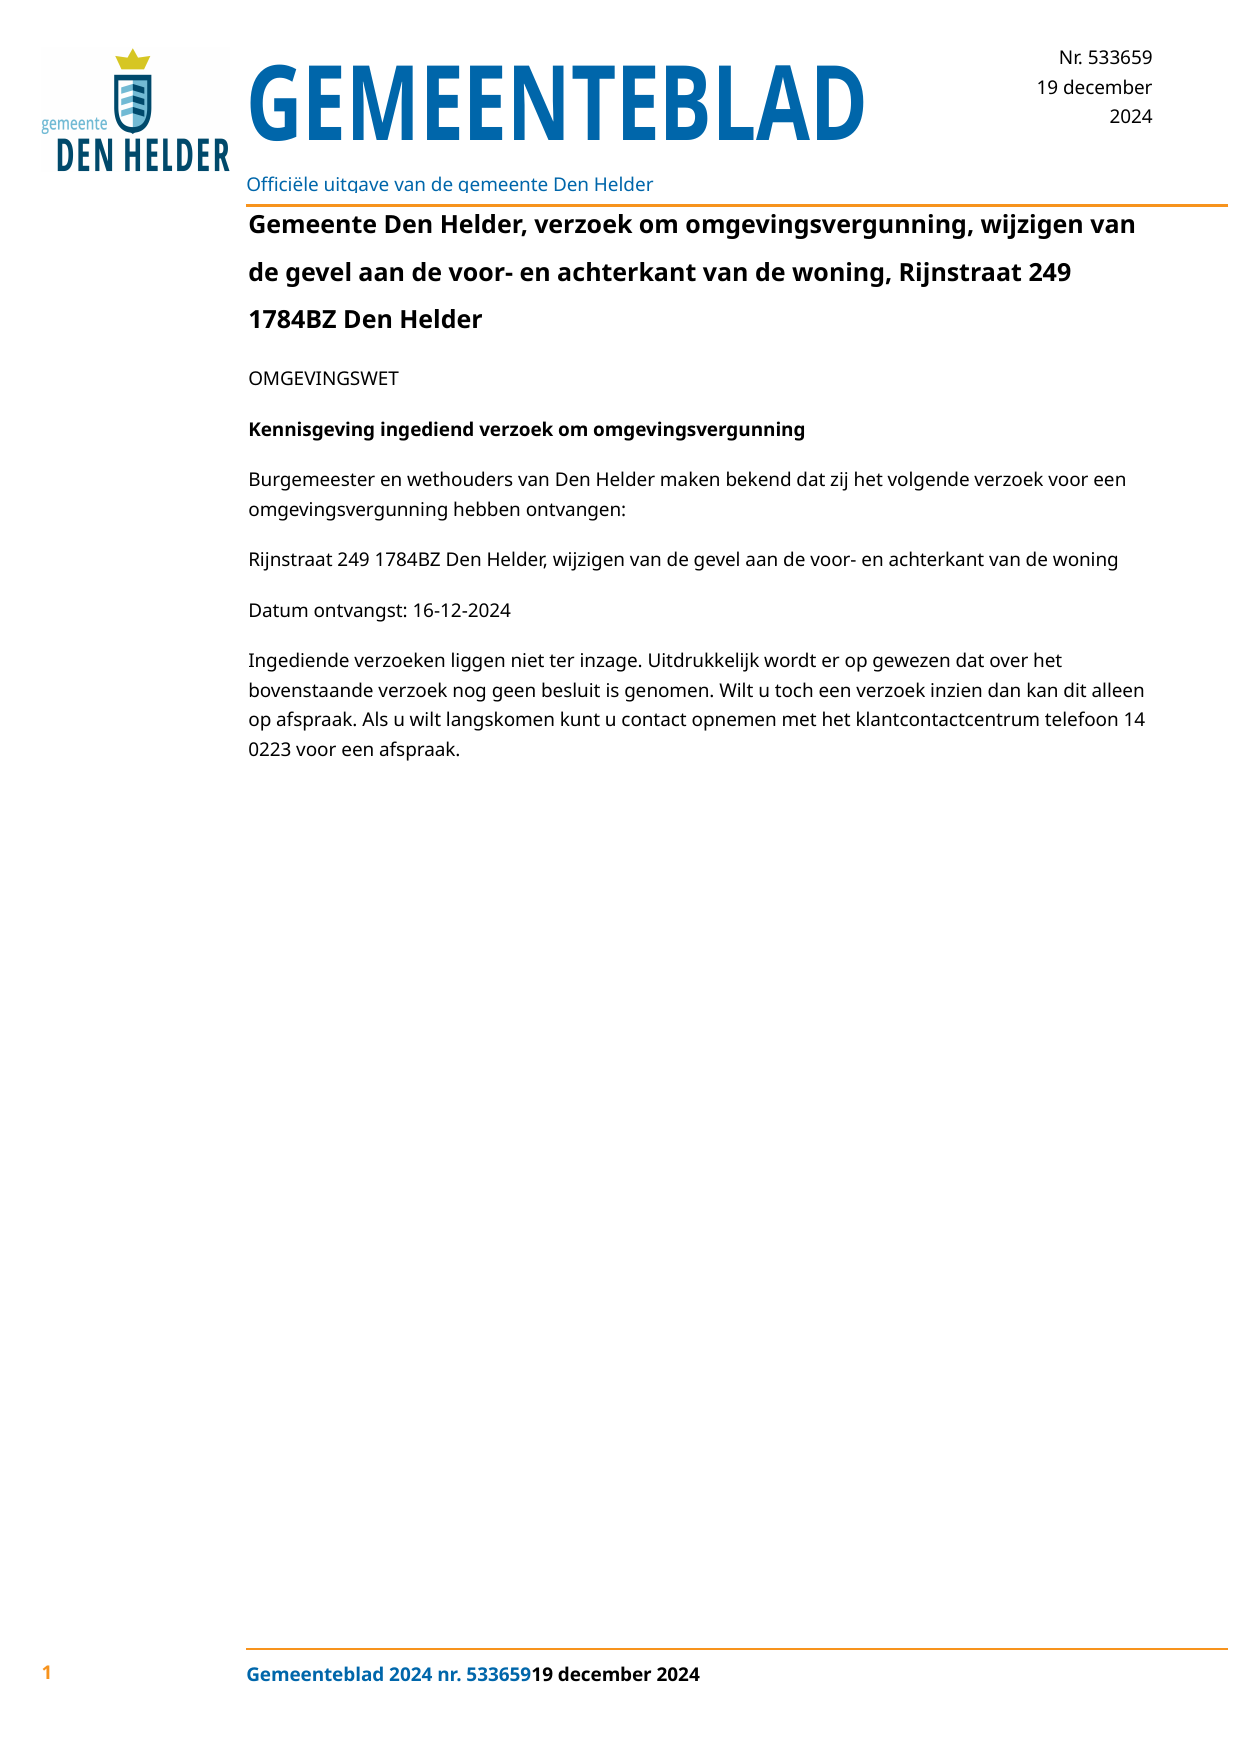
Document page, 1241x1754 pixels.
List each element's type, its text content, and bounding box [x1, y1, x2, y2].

text Gemeente Den Helder, verzoek om omgevingsvergunning, wijzigen van de gevel aan de voor- en achterkant van de woning, Rijnstraat 249 1784BZ Den Helder [248, 207, 1152, 336]
text Ingediende verzoeken liggen niet ter inzage. Uitdrukkelijk wordt er op gewezen dat over het bovenstaande verzoek nog geen besluit is genomen. Wilt u toch een verzoek inzien dan kan dit alleen op afspraak. Als u wilt langskomen kunt u contact opnemen met het klantcontactcentrum telefoon 14 0223 voor een afspraak. [248, 647, 1152, 762]
text Burgemeester en wethouders van Den Helder maken bekend dat zij het volgende verzoek voor een omgevingsvergunning hebben ontvangen: [248, 466, 1152, 522]
picture [100, 154, 106, 172]
text Kennisgeving ingediend verzoek om omgevingsvergunning [248, 416, 1152, 442]
picture [41, 47, 231, 172]
picture [63, 144, 68, 165]
picture [220, 160, 224, 172]
text Rijnstraat 249 1784BZ Den Helder, wijzigen van de gevel aan de voor- en achterkant van de woning [248, 546, 1152, 572]
picture [182, 144, 187, 165]
text Datum ontvangst: 16-12-2024 [248, 597, 1152, 622]
text OMGEVINGSWET [248, 366, 1152, 391]
picture [130, 157, 135, 172]
